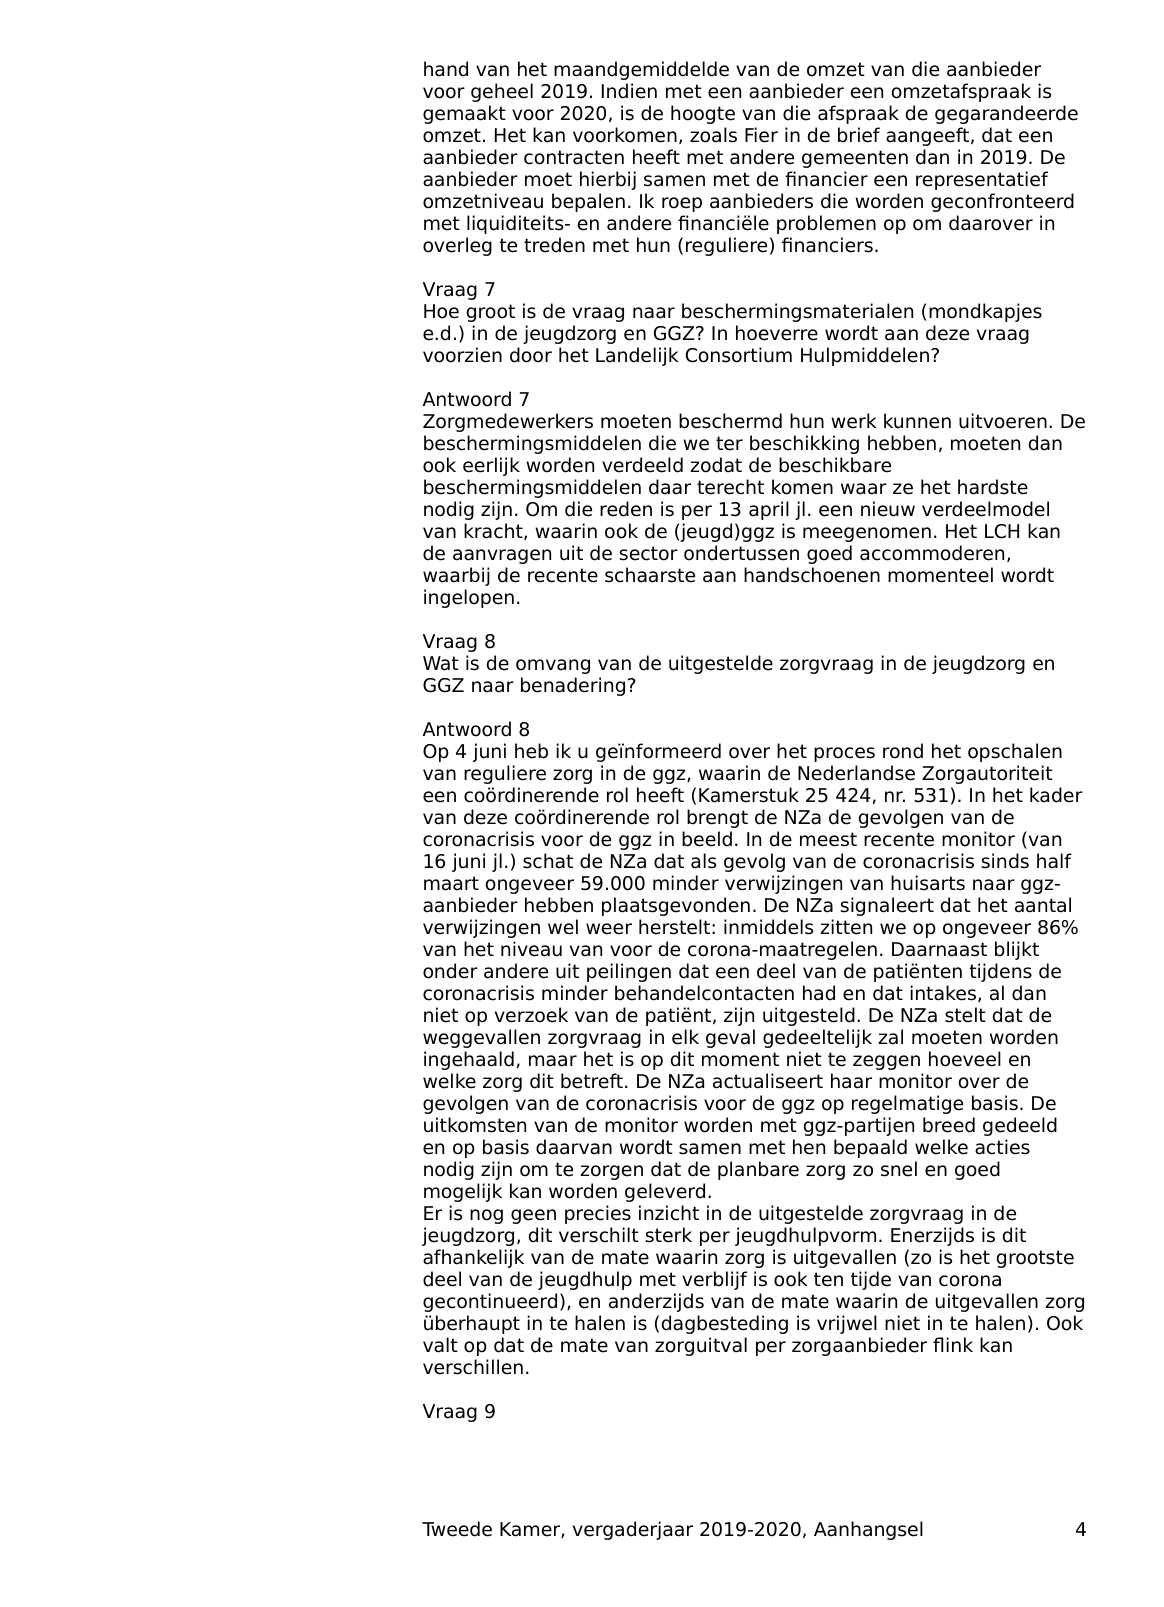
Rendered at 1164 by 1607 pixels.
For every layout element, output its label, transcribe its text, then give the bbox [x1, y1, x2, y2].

text Op 4 juni heb ik u geïnformeerd over het proces rond het opschalen van reguliere zorg in de ggz, waarin de Nederlandse Zorgautoriteit een coördinerende rol heeft (Kamerstuk 25 424, nr. 531). In het kader van deze coördinerende rol brengt de NZa de gevolgen van de coronacrisis voor de ggz in beeld. In de meest recente monitor (van 16 juni jl.) schat de NZa dat als gevolg van de coronacrisis sinds half maart ongeveer 59.000 minder verwijzingen van huisarts naar ggz-aanbieder hebben plaatsgevonden. De NZa signaleert dat het aantal verwijzingen wel weer herstelt: inmiddels zitten we op ongeveer 86% van het niveau van voor de corona-maatregelen. Daarnaast blijkt onder andere uit peilingen dat een deel van de patiënten tijdens de coronacrisis minder behandelcontacten had en dat intakes, al dan niet op verzoek van de patiënt, zijn uitgesteld. De NZa stelt dat de weggevallen zorgvraag in elk geval gedeeltelijk zal moeten worden ingehaald, maar het is op dit moment niet te zeggen hoeveel en welke zorg dit betreft. De NZa actualiseert haar monitor over de gevolgen van de coronacrisis voor de ggz op regelmatige basis. De uitkomsten van de monitor worden met ggz-partijen breed gedeeld en op basis daarvan wordt samen met hen bepaald welke acties nodig zijn om te zorgen dat de planbare zorg zo snel en goed mogelijk kan worden geleverd. [422, 741, 1087, 1203]
text Zorgmedewerkers moeten beschermd hun werk kunnen uitvoeren. De beschermingsmiddelen die we ter beschikking hebben, moeten dan ook eerlijk worden verdeeld zodat de beschikbare beschermingsmiddelen daar terecht komen waar ze het hardste nodig zijn. Om die reden is per 13 april jl. een nieuw verdeelmodel van kracht, waarin ook de (jeugd)ggz is meegenomen. Het LCH kan de aanvragen uit de sector ondertussen goed accommoderen, waarbij de recente schaarste aan handschoenen momenteel wordt ingelopen. [422, 411, 1087, 609]
text Wat is de omvang van de uitgestelde zorgvraag in de jeugdzorg en GGZ naar benadering? [422, 653, 1087, 697]
text hand van het maandgemiddelde van de omzet van die aanbieder voor geheel 2019. Indien met een aanbieder een omzetafspraak is gemaakt voor 2020, is de hoogte van die afspraak de gegarandeerde omzet. Het kan voorkomen, zoals Fier in de brief aangeeft, dat een aanbieder contracten heeft met andere gemeenten dan in 2019. De aanbieder moet hierbij samen met de financier een representatief omzetniveau bepalen. Ik roep aanbieders die worden geconfronteerd met liquiditeits- en andere financiële problemen op om daarover in overleg te treden met hun (reguliere) financiers. [422, 59, 1087, 257]
text Vraag 7 [422, 279, 1087, 301]
text Antwoord 7 [422, 389, 1087, 411]
text Er is nog geen precies inzicht in de uitgestelde zorgvraag in de jeugdzorg, dit verschilt sterk per jeugdhulpvorm. Enerzijds is dit afhankelijk van de mate waarin zorg is uitgevallen (zo is het grootste deel van de jeugdhulp met verblijf is ook ten tijde van corona gecontinueerd), en anderzijds van de mate waarin de uitgevallen zorg überhaupt in te halen is (dagbesteding is vrijwel niet in te halen). Ook valt op dat de mate van zorguitval per zorgaanbieder flink kan verschillen. [422, 1203, 1087, 1379]
text Vraag 8 [422, 631, 1087, 653]
text Vraag 9 [422, 1401, 1087, 1423]
text Hoe groot is de vraag naar beschermingsmaterialen (mondkapjes e.d.) in de jeugdzorg en GGZ? In hoeverre wordt aan deze vraag voorzien door het Landelijk Consortium Hulpmiddelen? [422, 301, 1087, 367]
text Antwoord 8 [422, 719, 1087, 741]
